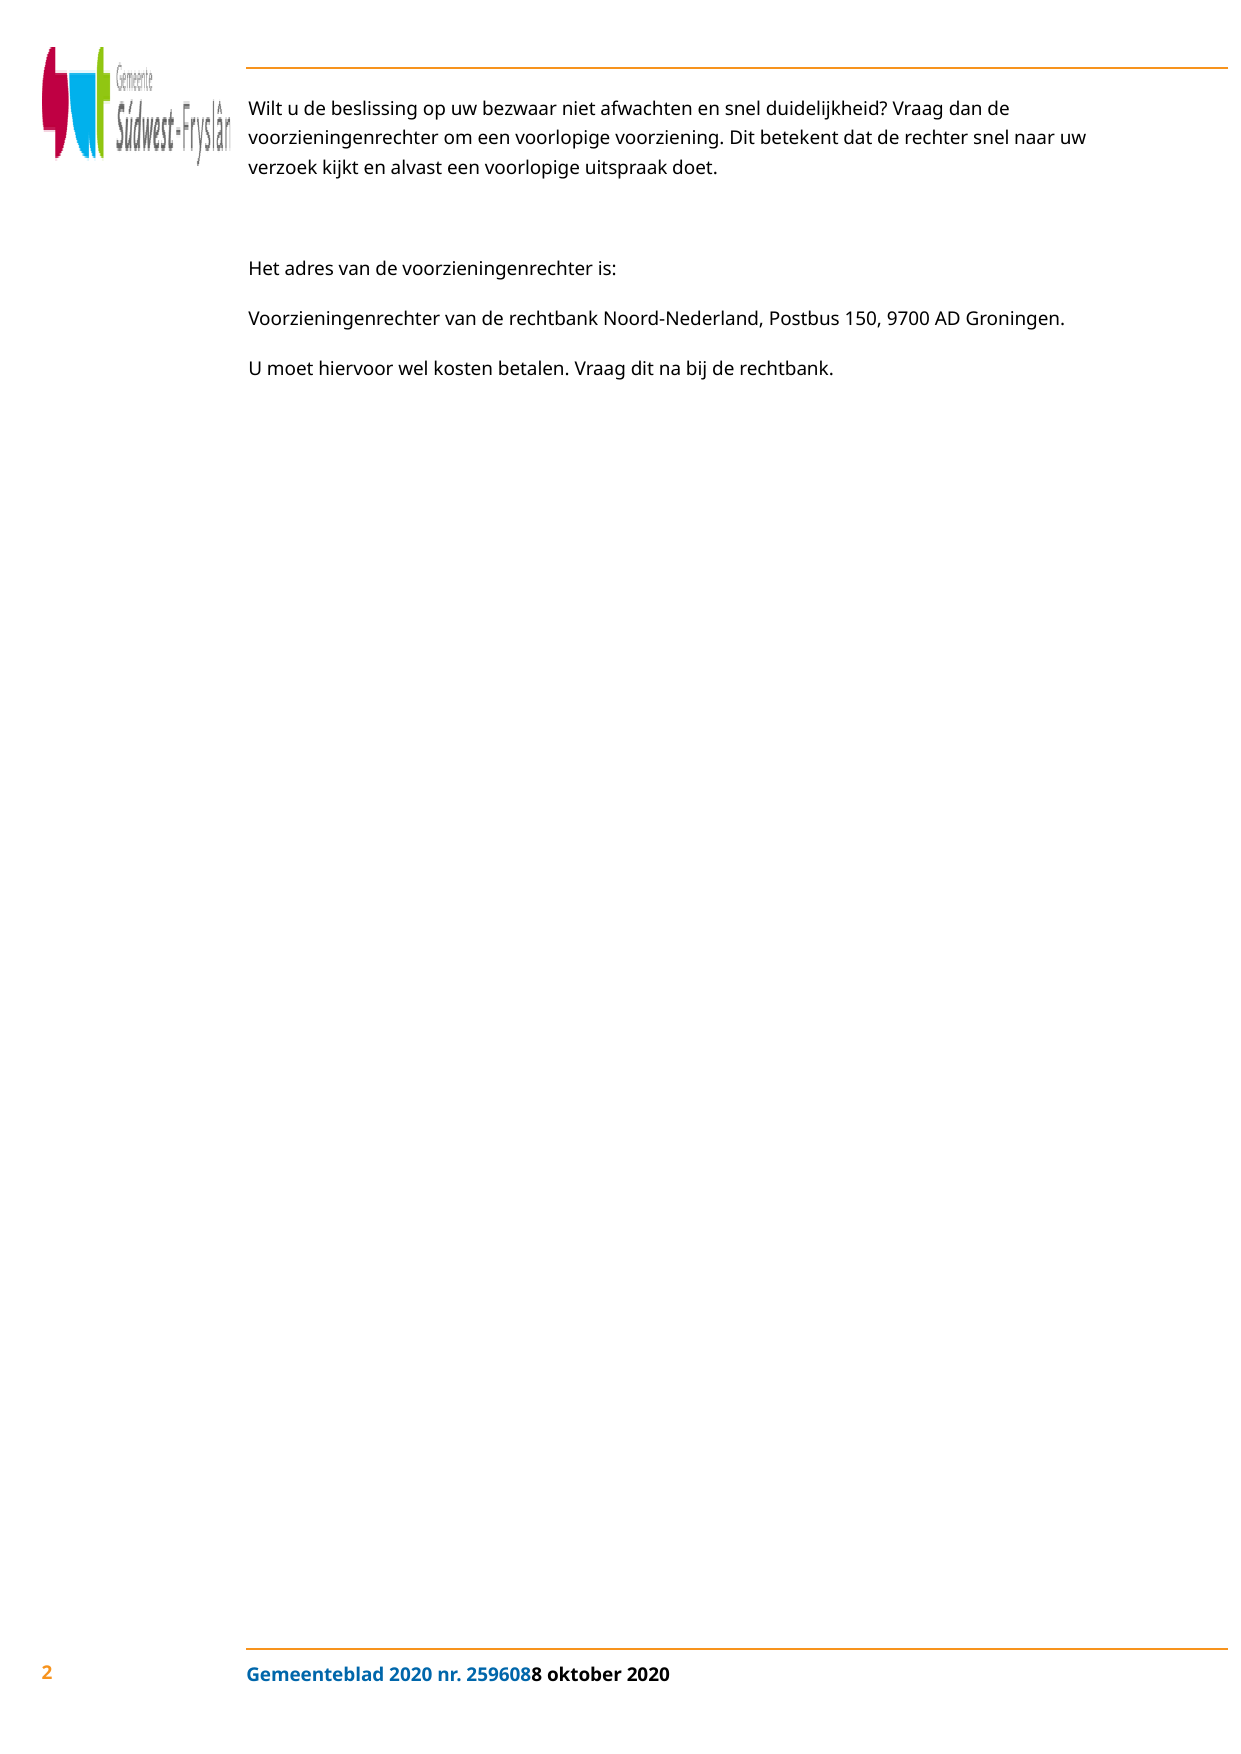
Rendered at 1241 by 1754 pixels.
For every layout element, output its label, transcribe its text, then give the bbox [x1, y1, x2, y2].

text U moet hiervoor wel kosten betalen. Vraag dit na bij de rechtbank. [248, 356, 1152, 381]
text Wilt u de beslissing op uw bezwaar niet afwachten en snel duidelijkheid? Vraag dan de voorzieningenrechter om een voorlopige voorziening. Dit betekent dat de rechter snel naar uw verzoek kijkt en alvast een voorlopige uitspraak doet. [248, 95, 1152, 180]
picture [41, 47, 231, 172]
text Voorzieningenrechter van de rechtbank Noord-Nederland, Postbus 150, 9700 AD Groningen. [248, 305, 1152, 331]
text Het adres van de voorzieningenrechter is: [248, 255, 1152, 281]
